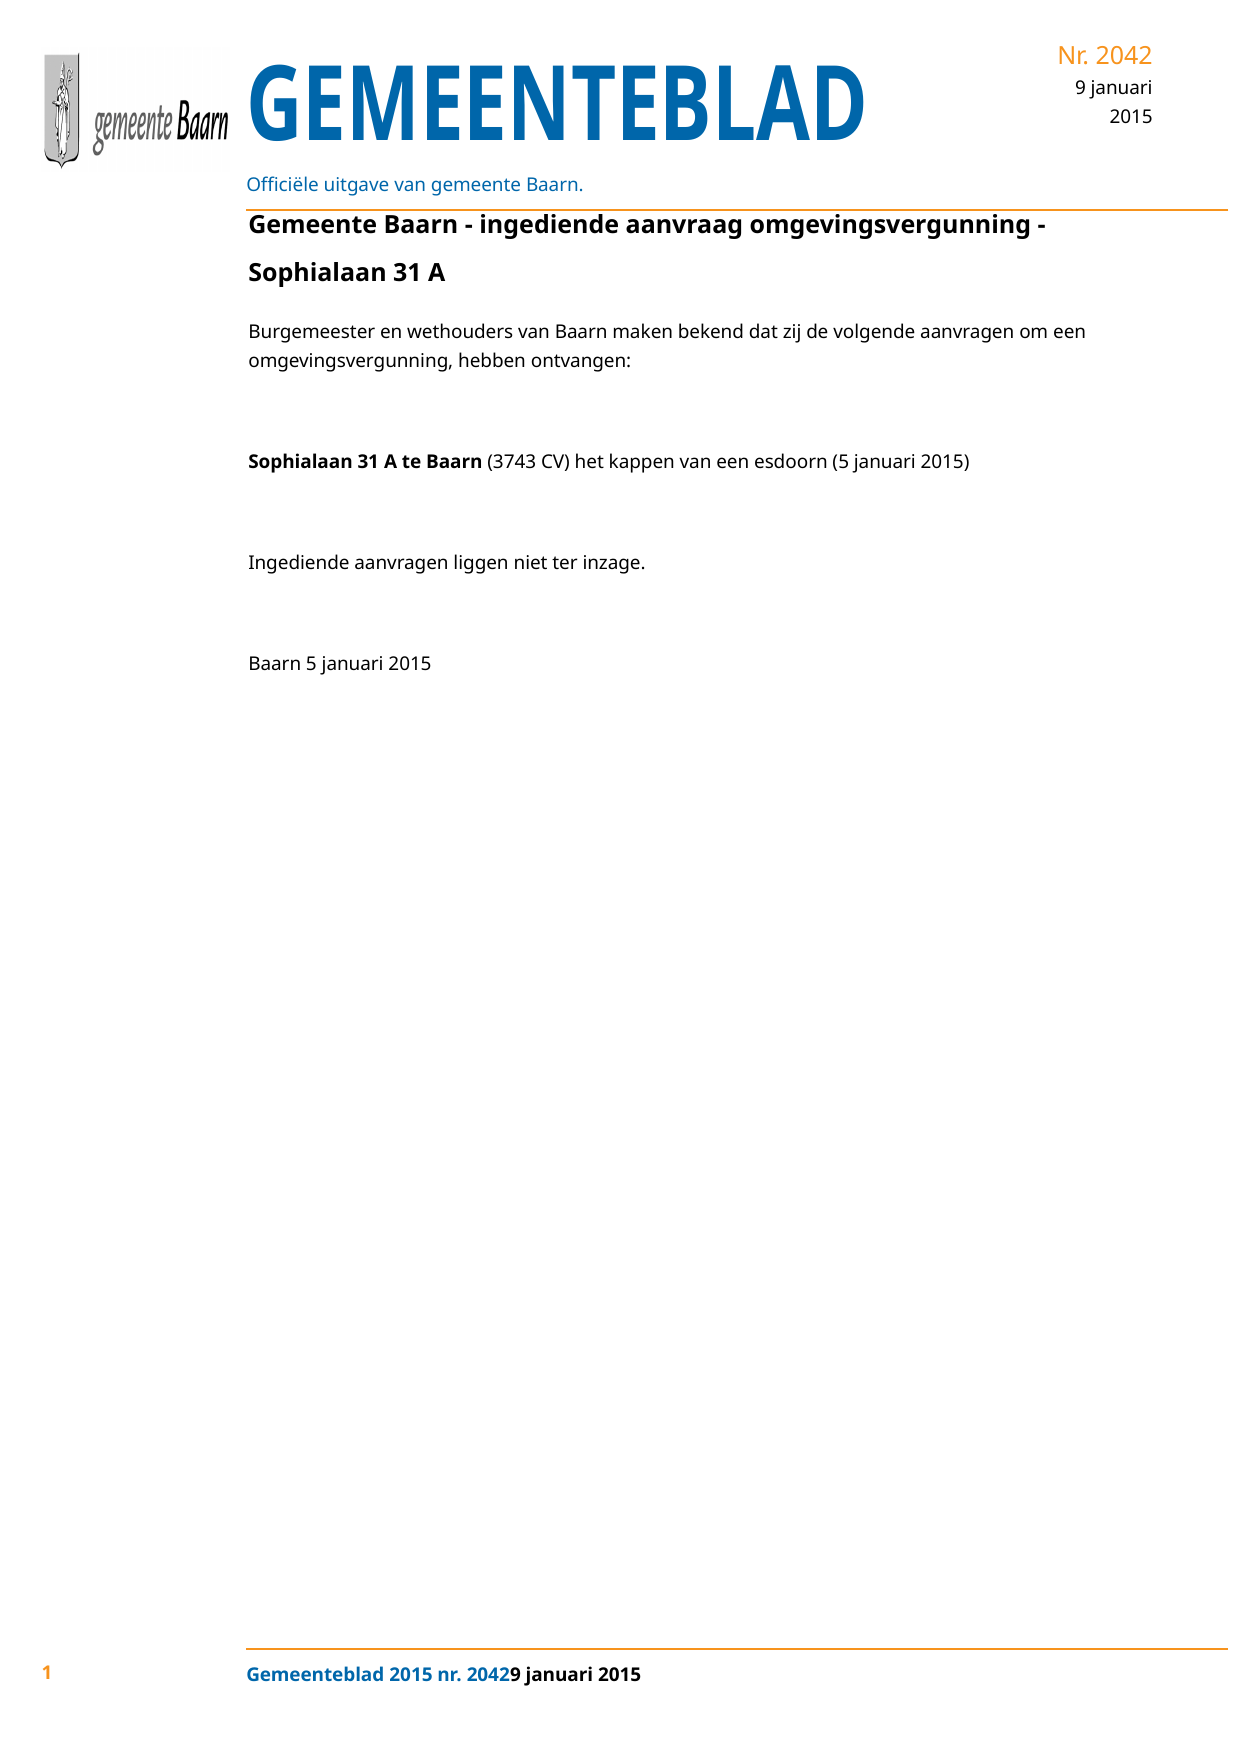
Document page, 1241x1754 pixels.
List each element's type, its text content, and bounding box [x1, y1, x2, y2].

text Baarn 5 januari 2015 [248, 650, 1152, 676]
text Gemeente Baarn - ingediende aanvraag omgevingsvergunning - Sophialaan 31 A [248, 211, 1152, 288]
text Ingediende aanvragen liggen niet ter inzage. [248, 549, 1152, 575]
text Burgemeester en wethouders van Baarn maken bekend dat zij de volgende aanvragen om een omgevingsvergunning, hebben ontvangen: [248, 318, 1152, 373]
picture [41, 47, 231, 172]
text Sophialaan 31 A te Baarn (3743 CV) het kappen van een esdoorn (5 januari 2015) [248, 448, 1152, 474]
